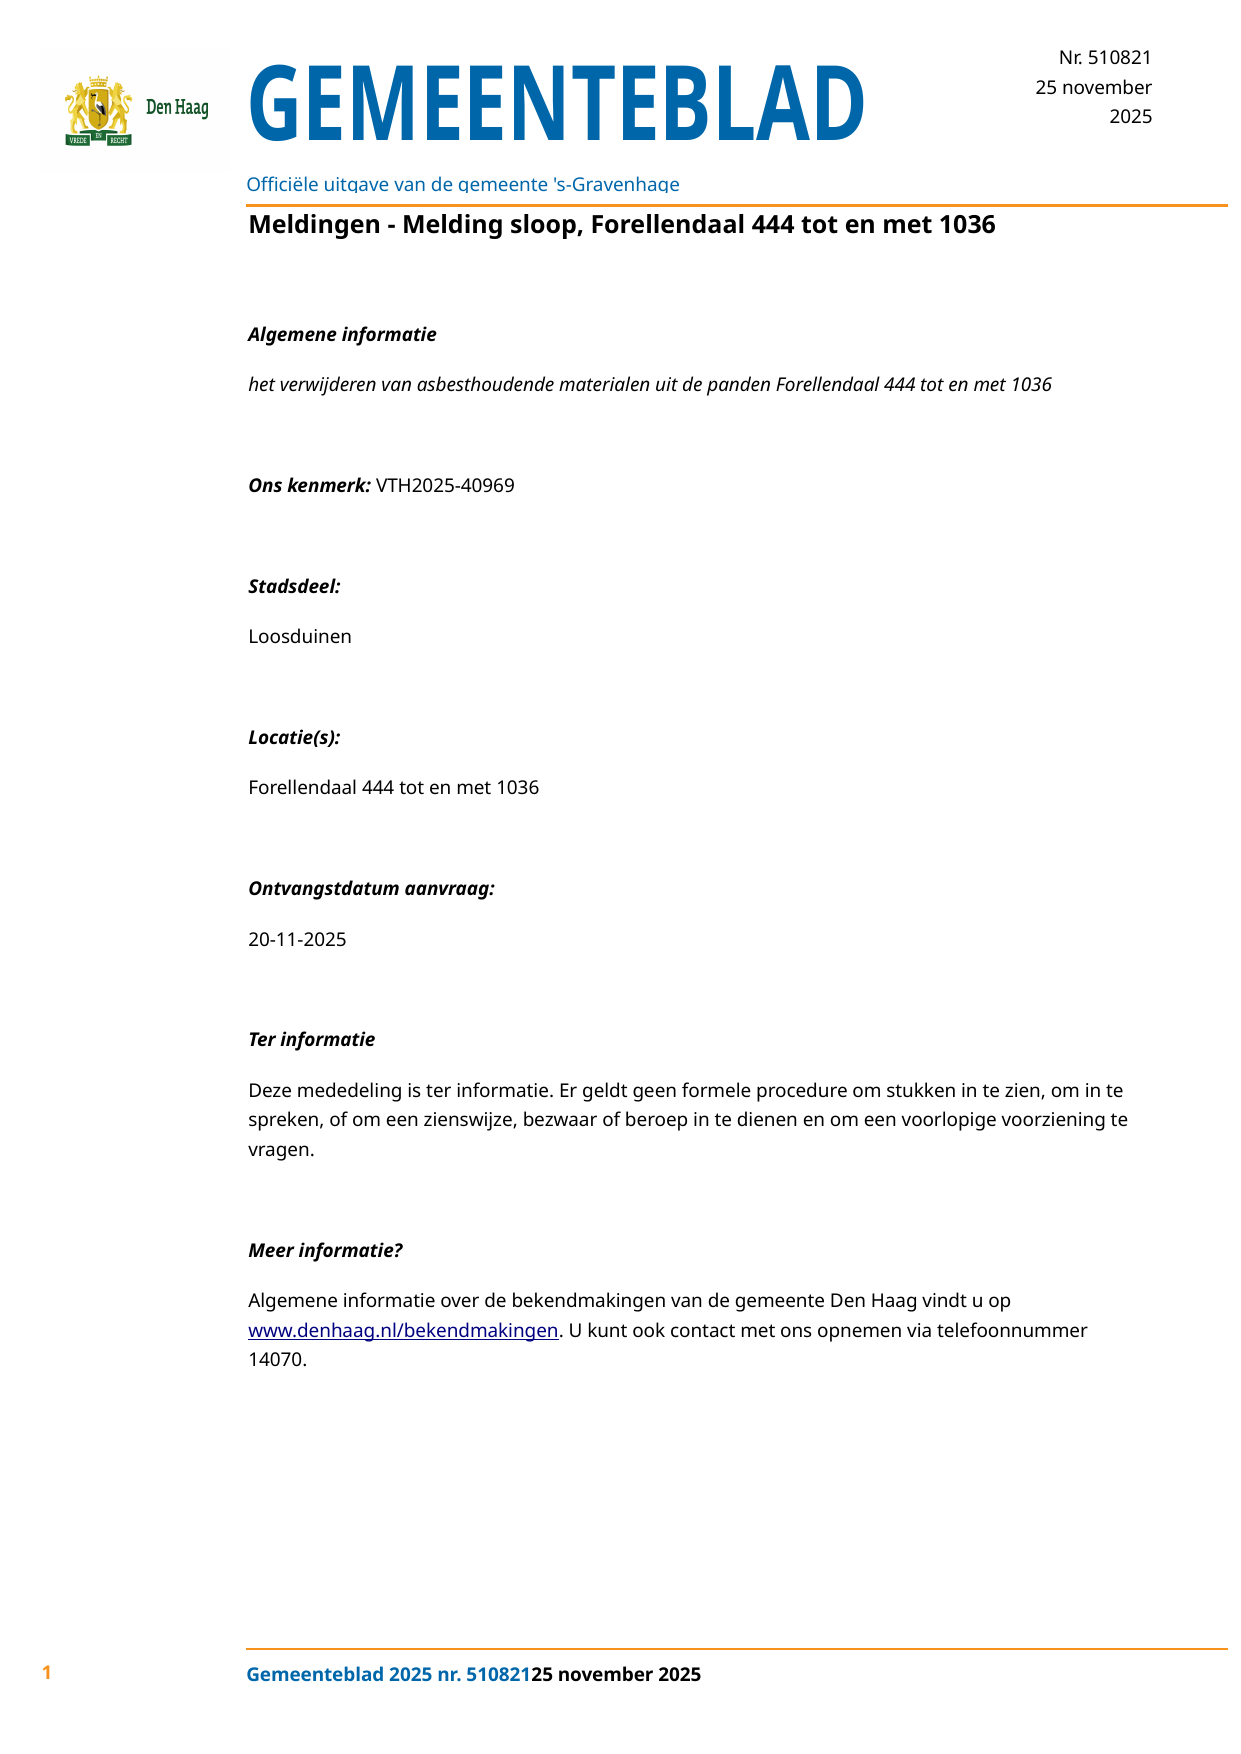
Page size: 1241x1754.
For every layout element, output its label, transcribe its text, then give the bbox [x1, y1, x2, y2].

text Locatie(s): [248, 724, 1152, 750]
text Ter informatie [248, 1027, 1152, 1052]
text Forellendaal 444 tot en met 1036 [248, 774, 1152, 800]
text Algemene informatie over de bekendmakingen van de gemeente Den Haag vindt u op www.denhaag.nl/bekendmakingen. U kunt ook contact met ons opnemen via telefoonnummer 14070. [248, 1287, 1152, 1372]
text Deze mededeling is ter informatie. Er geldt geen formele procedure om stukken in te zien, om in te spreken, of om een zienswijze, bezwaar of beroep in te dienen en om een voorlopige voorziening te vragen. [248, 1077, 1152, 1162]
text Meldingen - Melding sloop, Forellendaal 444 tot en met 1036 [248, 207, 1152, 241]
text Loosduinen [248, 623, 1152, 649]
text Ons kenmerk: VTH2025-40969 [248, 472, 1152, 498]
text Ontvangstdatum aanvraag: [248, 875, 1152, 901]
picture [41, 47, 231, 172]
text het verwijderen van asbesthoudende materialen uit de panden Forellendaal 444 tot en met 1036 [248, 371, 1152, 397]
text Stadsdeel: [248, 573, 1152, 598]
text Algemene informatie [248, 321, 1152, 346]
text Meer informatie? [248, 1237, 1152, 1263]
text 20-11-2025 [248, 926, 1152, 951]
